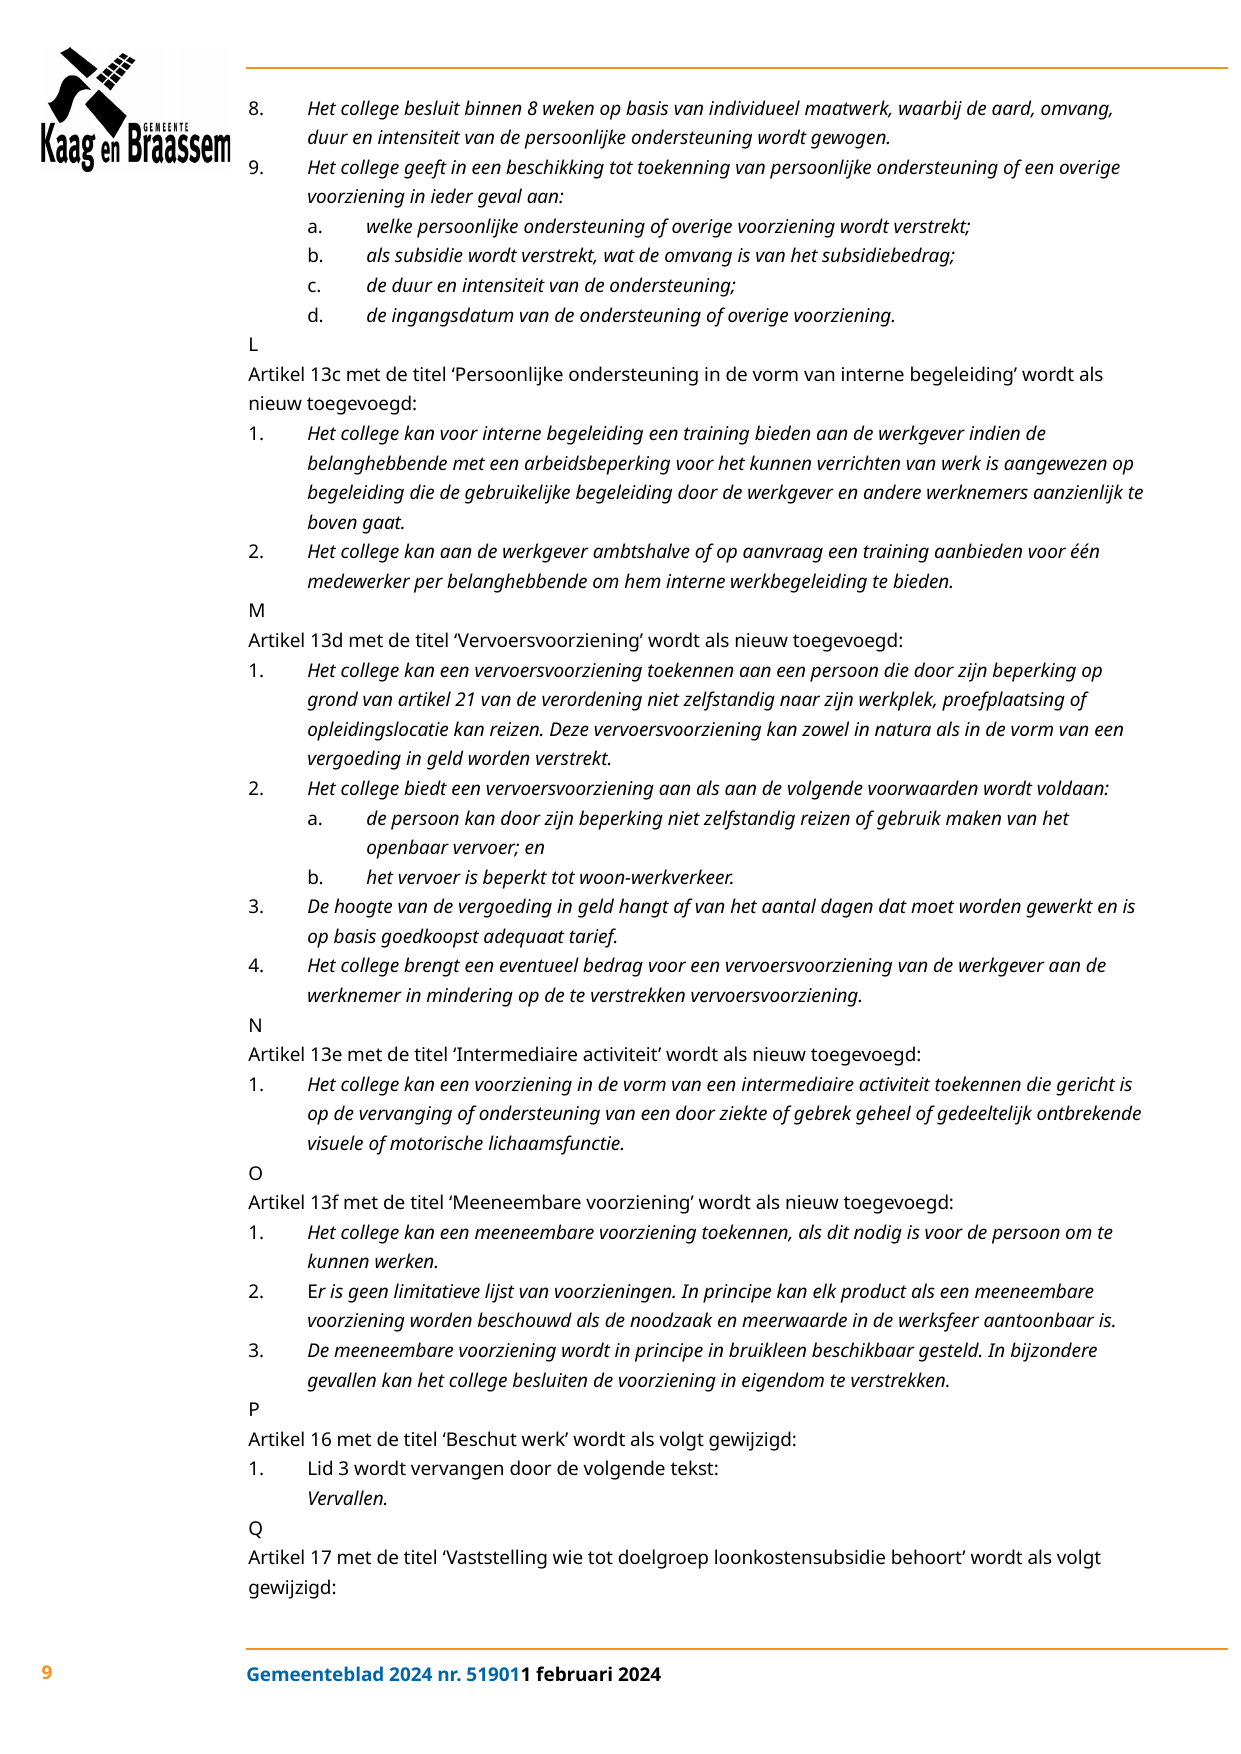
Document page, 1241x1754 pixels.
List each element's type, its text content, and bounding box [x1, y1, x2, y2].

text L [248, 331, 1152, 357]
text Q [248, 1515, 1152, 1541]
text O [248, 1160, 1152, 1186]
list Het college kan een voorziening in de vorm van een intermediaire activiteit toekennen die gericht is op de vervanging of ondersteuning van een door ziekte of gebrek geheel of gedeeltelijk ontbrekende visuele of motorische lichaamsfunctie. [248, 1071, 1152, 1156]
list Lid 3 wordt vervangen door de volgende tekst: [248, 1456, 1152, 1481]
list Het college kan aan de werkgever ambtshalve of op aanvraag een training aanbieden voor één medewerker per belanghebbende om hem interne werkbegeleiding te bieden. [248, 538, 1152, 594]
text P [248, 1396, 1152, 1422]
list Het college kan voor interne begeleiding een training bieden aan de werkgever indien de belanghebbende met een arbeidsbeperking voor het kunnen verrichten van werk is aangewezen op begeleiding die de gebruikelijke begeleiding door de werkgever en andere werknemers aanzienlijk te boven gaat. [248, 420, 1152, 535]
picture [41, 47, 231, 172]
list De meeneembare voorziening wordt in principe in bruikleen beschikbaar gesteld. In bijzondere gevallen kan het college besluiten de voorziening in eigendom te verstrekken. [248, 1337, 1152, 1393]
text M [248, 598, 1152, 623]
list Er is geen limitatieve lijst van voorzieningen. In principe kan elk product als een meeneembare voorziening worden beschouwd als de noodzaak en meerwaarde in de werksfeer aantoonbaar is. [248, 1278, 1152, 1333]
list Vervallen. [248, 1485, 1152, 1511]
list de ingangsdatum van de ondersteuning of overige voorziening. [307, 302, 1152, 328]
text N [248, 1012, 1152, 1038]
list welke persoonlijke ondersteuning of overige voorziening wordt verstrekt; [307, 213, 1152, 239]
text Artikel 16 met de titel ‘Beschut werk’ wordt als volgt gewijzigd: [248, 1426, 1152, 1452]
list Het college kan een vervoersvoorziening toekennen aan een persoon die door zijn beperking op grond van artikel 21 van de verordening niet zelfstandig naar zijn werkplek, proefplaatsing of opleidingslocatie kan reizen. Deze vervoersvoorziening kan zowel in natura als in de vorm van een vergoeding in geld worden verstrekt. [248, 657, 1152, 771]
list Het college brengt een eventueel bedrag voor een vervoersvoorziening van de werkgever aan de werknemer in mindering op de te verstrekken vervoersvoorziening. [248, 953, 1152, 1008]
list als subsidie wordt verstrekt, wat de omvang is van het subsidiebedrag; [307, 243, 1152, 268]
text Artikel 13c met de titel ‘Persoonlijke ondersteuning in de vorm van interne begeleiding’ wordt als nieuw toegevoegd: [248, 361, 1152, 416]
list de persoon kan door zijn beperking niet zelfstandig reizen of gebruik maken van het openbaar vervoer; en [307, 805, 1152, 860]
text Artikel 13d met de titel ‘Vervoersvoorziening’ wordt als nieuw toegevoegd: [248, 627, 1152, 653]
list de duur en intensiteit van de ondersteuning; [307, 272, 1152, 298]
list Het college kan een meeneembare voorziening toekennen, als dit nodig is voor de persoon om te kunnen werken. [248, 1219, 1152, 1274]
list het vervoer is beperkt tot woon-werkverkeer. [307, 864, 1152, 890]
list Het college geeft in een beschikking tot toekenning van persoonlijke ondersteuning of een overige voorziening in ieder geval aan: [248, 154, 1152, 209]
text Artikel 17 met de titel ‘Vaststelling wie tot doelgroep loonkostensubsidie behoort’ wordt als volgt gewijzigd: [248, 1544, 1152, 1600]
text Artikel 13f met de titel ‘Meeneembare voorziening’ wordt als nieuw toegevoegd: [248, 1189, 1152, 1215]
list Het college besluit binnen 8 weken op basis van individueel maatwerk, waarbij de aard, omvang, duur en intensiteit van de persoonlijke ondersteuning wordt gewogen. [248, 95, 1152, 150]
list Het college biedt een vervoersvoorziening aan als aan de volgende voorwaarden wordt voldaan: [248, 775, 1152, 801]
text Artikel 13e met de titel ‘Intermediaire activiteit’ wordt als nieuw toegevoegd: [248, 1041, 1152, 1067]
list De hoogte van de vergoeding in geld hangt af van het aantal dagen dat moet worden gewerkt en is op basis goedkoopst adequaat tarief. [248, 893, 1152, 949]
